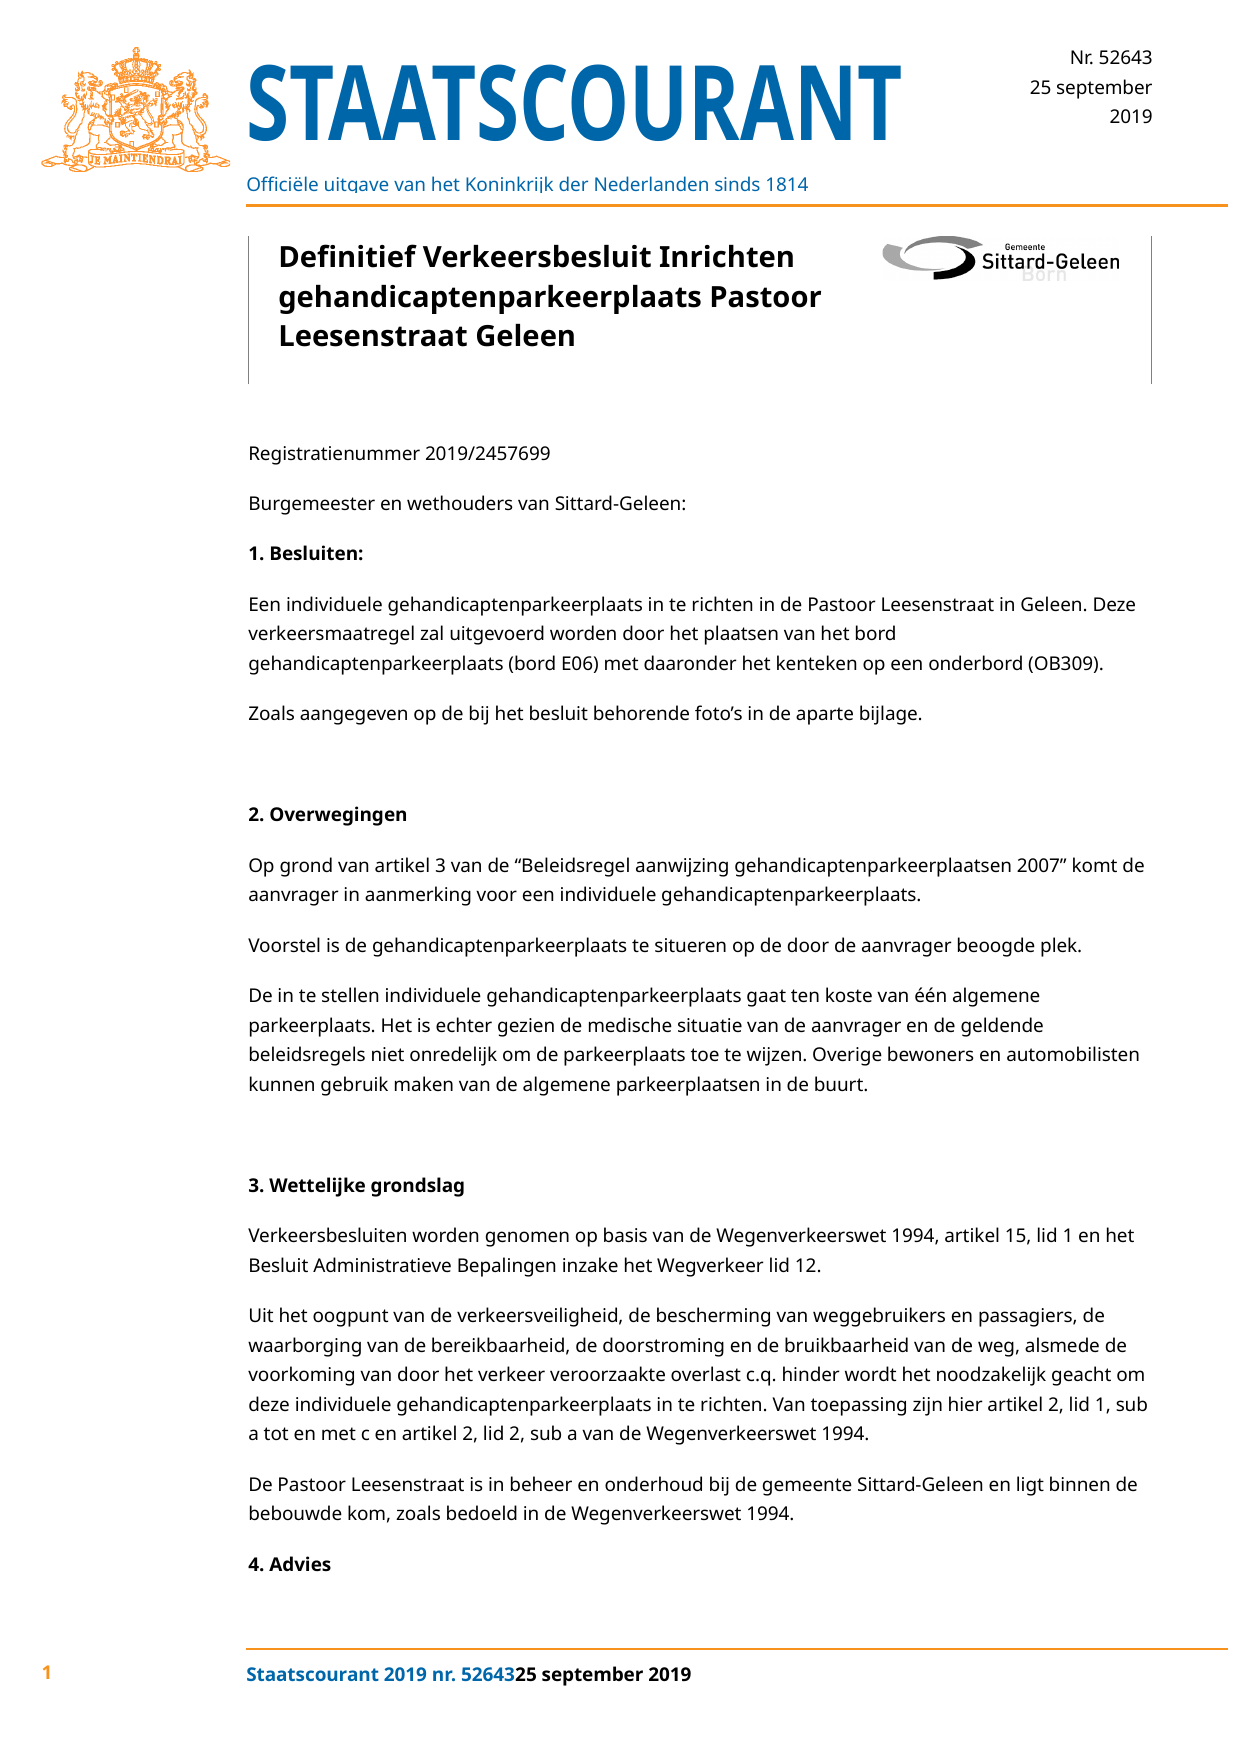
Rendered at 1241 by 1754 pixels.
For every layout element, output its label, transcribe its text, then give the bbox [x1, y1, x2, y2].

text 4. Advies [248, 1551, 1152, 1577]
text Uit het oogpunt van de verkeersveiligheid, de bescherming van weggebruikers en passagiers, de waarborging van de bereikbaarheid, de doorstroming en de bruikbaarheid van de weg, alsmede de voorkoming van door het verkeer veroorzaakte overlast c.q. hinder wordt het noodzakelijk geacht om deze individuele gehandicaptenparkeerplaats in te richten. Van toepassing zijn hier artikel 2, lid 1, sub a tot en met c en artikel 2, lid 2, sub a van de Wegenverkeerswet 1994. [248, 1302, 1152, 1446]
text 1. Besluiten: [248, 541, 1152, 566]
text De Pastoor Leesenstraat is in beheer en onderhoud bij de gemeente Sittard-Geleen en ligt binnen de bebouwde kom, zoals bedoeld in de Wegenverkeerswet 1994. [248, 1471, 1152, 1526]
table_header [850, 236, 1151, 384]
text 2. Overwegingen [248, 801, 1152, 827]
text Zoals aangegeven op de bij het besluit behorende foto’s in de aparte bijlage. [248, 701, 1152, 726]
picture [41, 47, 231, 172]
text Registratienummer 2019/2457699 [248, 440, 1152, 465]
picture [882, 236, 1119, 281]
text 3. Wettelijke grondslag [248, 1172, 1152, 1197]
text De in te stellen individuele gehandicaptenparkeerplaats gaat ten koste van één algemene parkeerplaats. Het is echter gezien de medische situatie van de aanvrager en de geldende beleidsregels niet onredelijk om de parkeerplaats toe te wijzen. Overige bewoners en automobilisten kunnen gebruik maken van de algemene parkeerplaatsen in de buurt. [248, 982, 1152, 1097]
text Een individuele gehandicaptenparkeerplaats in te richten in de Pastoor Leesenstraat in Geleen. Deze verkeersmaatregel zal uitgevoerd worden door het plaatsen van het bord gehandicaptenparkeerplaats (bord E06) met daaronder het kenteken op een onderbord (OB309). [248, 591, 1152, 676]
text Burgemeester en wethouders van Sittard-Geleen: [248, 490, 1152, 516]
text Op grond van artikel 3 van de “Beleidsregel aanwijzing gehandicaptenparkeerplaatsen 2007” komt de aanvrager in aanmerking voor een individuele gehandicaptenparkeerplaats. [248, 852, 1152, 907]
text Verkeersbesluiten worden genomen op basis van de Wegenverkeerswet 1994, artikel 15, lid 1 en het Besluit Administratieve Bepalingen inzake het Wegverkeer lid 12. [248, 1222, 1152, 1277]
text Voorstel is de gehandicaptenparkeerplaats te situeren op de door de aanvrager beoogde plek. [248, 932, 1152, 957]
table_header Definitief Verkeersbesluit Inrichten gehandicaptenparkeerplaats Pastoor Leesenstraat Geleen [249, 236, 850, 384]
